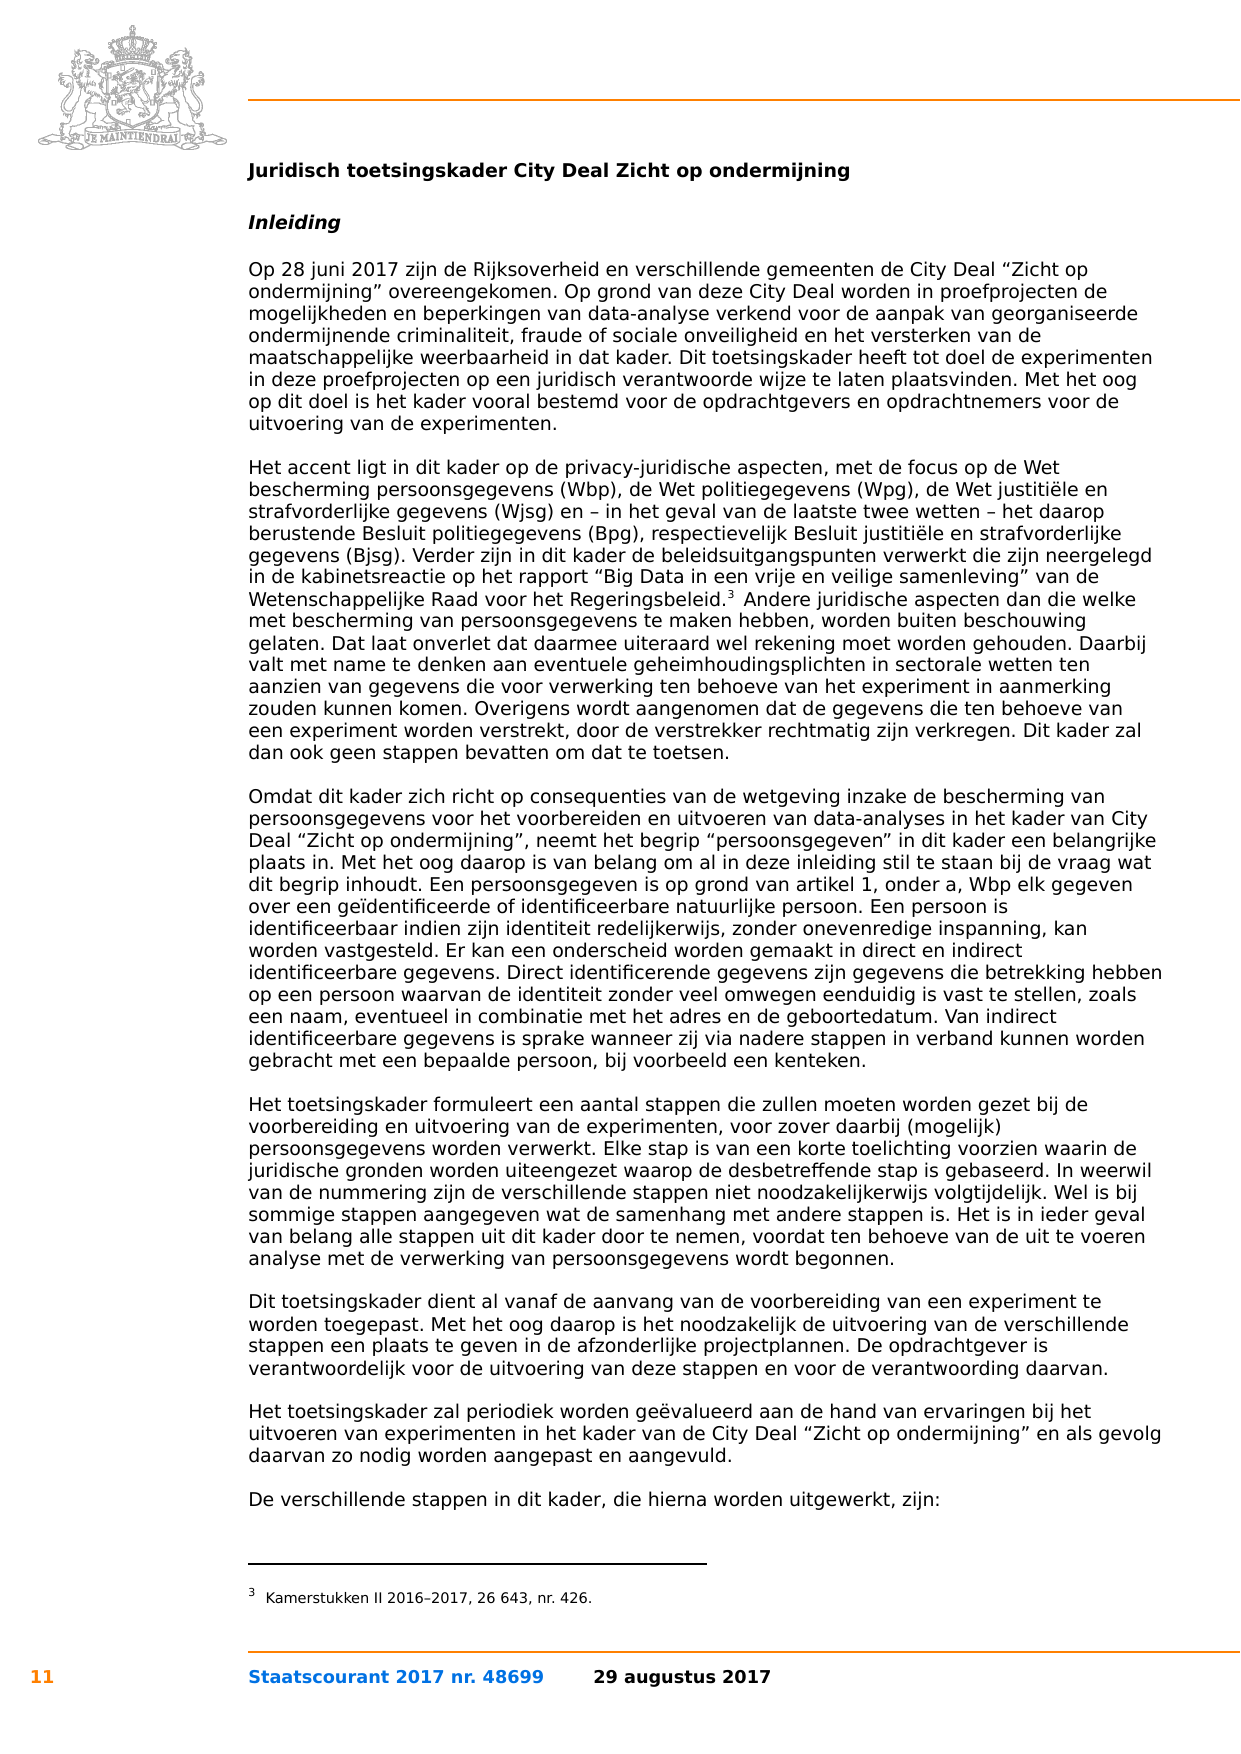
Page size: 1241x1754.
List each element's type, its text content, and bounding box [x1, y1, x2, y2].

text Het toetsingskader zal periodiek worden geëvalueerd aan de hand van ervaringen bij het uitvoeren van experimenten in het kader van de City Deal “Zicht op ondermijning” en als gevolg daarvan zo nodig worden aangepast en aangevuld. [248, 1401, 1163, 1467]
subtitle Juridisch toetsingskader City Deal Zicht op ondermijning [248, 160, 1163, 182]
text Dit toetsingskader dient al vanaf de aanvang van de voorbereiding van een experiment te worden toegepast. Met het oog daarop is het noodzakelijk de uitvoering van de verschillende stappen een plaats te geven in de afzonderlijke projectplannen. De opdrachtgever is verantwoordelijk voor de uitvoering van deze stappen en voor de verantwoording daarvan. [248, 1291, 1163, 1379]
text Het accent ligt in dit kader op de privacy-juridische aspecten, met de focus op de Wet bescherming persoonsgegevens (Wbp), de Wet politiegegevens (Wpg), de Wet justitiële en strafvorderlijke gegevens (Wjsg) en – in het geval van de laatste twee wetten – het daarop berustende Besluit politiegegevens (Bpg), respectievelijk Besluit justitiële en strafvorderlijke gegevens (Bjsg). Verder zijn in dit kader de beleidsuitgangspunten verwerkt die zijn neergelegd in de kabinetsreactie op het rapport “Big Data in een vrije en veilige samenleving” van de Wetenschappelijke Raad voor het Regeringsbeleid. Andere juridische aspecten dan die welke met bescherming van persoonsgegevens te maken hebben, worden buiten beschouwing gelaten. Dat laat onverlet dat daarmee uiteraard wel rekening moet worden gehouden. Daarbij valt met name te denken aan eventuele geheimhoudingsplichten in sectorale wetten ten aanzien van gegevens die voor verwerking ten behoeve van het experiment in aanmerking zouden kunnen komen. Overigens wordt aangenomen dat de gegevens die ten behoeve van een experiment worden verstrekt, door de verstrekker rechtmatig zijn verkregen. Dit kader zal dan ook geen stappen bevatten om dat te toetsen. [248, 457, 1163, 764]
subtitle Inleiding [248, 212, 1163, 234]
text Op 28 juni 2017 zijn de Rijksoverheid en verschillende gemeenten de City Deal “Zicht op ondermijning” overeengekomen. Op grond van deze City Deal worden in proefprojecten de mogelijkheden en beperkingen van data-analyse verkend voor de aanpak van georganiseerde ondermijnende criminaliteit, fraude of sociale onveiligheid en het versterken van de maatschappelijke weerbaarheid in dat kader. Dit toetsingskader heeft tot doel de experimenten in deze proefprojecten op een juridisch verantwoorde wijze te laten plaatsvinden. Met het oog op dit doel is het kader vooral bestemd voor de opdrachtgevers en opdrachtnemers voor de uitvoering van de experimenten. [248, 259, 1163, 435]
text Kamerstukken II 2016–2017, 26 643, nr. 426. [248, 1586, 1163, 1608]
text Het toetsingskader formuleert een aantal stappen die zullen moeten worden gezet bij de voorbereiding en uitvoering van de experimenten, voor zover daarbij (mogelijk) persoonsgegevens worden verwerkt. Elke stap is van een korte toelichting voorzien waarin de juridische gronden worden uiteengezet waarop de desbetreffende stap is gebaseerd. In weerwil van de nummering zijn de verschillende stappen niet noodzakelijkerwijs volgtijdelijk. Wel is bij sommige stappen aangegeven wat de samenhang met andere stappen is. Het is in ieder geval van belang alle stappen uit dit kader door te nemen, voordat ten behoeve van de uit te voeren analyse met de verwerking van persoonsgegevens wordt begonnen. [248, 1094, 1163, 1269]
picture [38, 25, 227, 150]
text De verschillende stappen in dit kader, die hierna worden uitgewerkt, zijn: [248, 1489, 1163, 1511]
text Omdat dit kader zich richt op consequenties van de wetgeving inzake de bescherming van persoonsgegevens voor het voorbereiden en uitvoeren van data-analyses in het kader van City Deal “Zicht op ondermijning”, neemt het begrip “persoonsgegeven” in dit kader een belangrijke plaats in. Met het oog daarop is van belang om al in deze inleiding stil te staan bij de vraag wat dit begrip inhoudt. Een persoonsgegeven is op grond van artikel 1, onder a, Wbp elk gegeven over een geïdentificeerde of identificeerbare natuurlijke persoon. Een persoon is identificeerbaar indien zijn identiteit redelijkerwijs, zonder onevenredige inspanning, kan worden vastgesteld. Er kan een onderscheid worden gemaakt in direct en indirect identificeerbare gegevens. Direct identificerende gegevens zijn gegevens die betrekking hebben op een persoon waarvan de identiteit zonder veel omwegen eenduidig is vast te stellen, zoals een naam, eventueel in combinatie met het adres en de geboortedatum. Van indirect identificeerbare gegevens is sprake wanneer zij via nadere stappen in verband kunnen worden gebracht met een bepaalde persoon, bij voorbeeld een kenteken. [248, 786, 1163, 1072]
